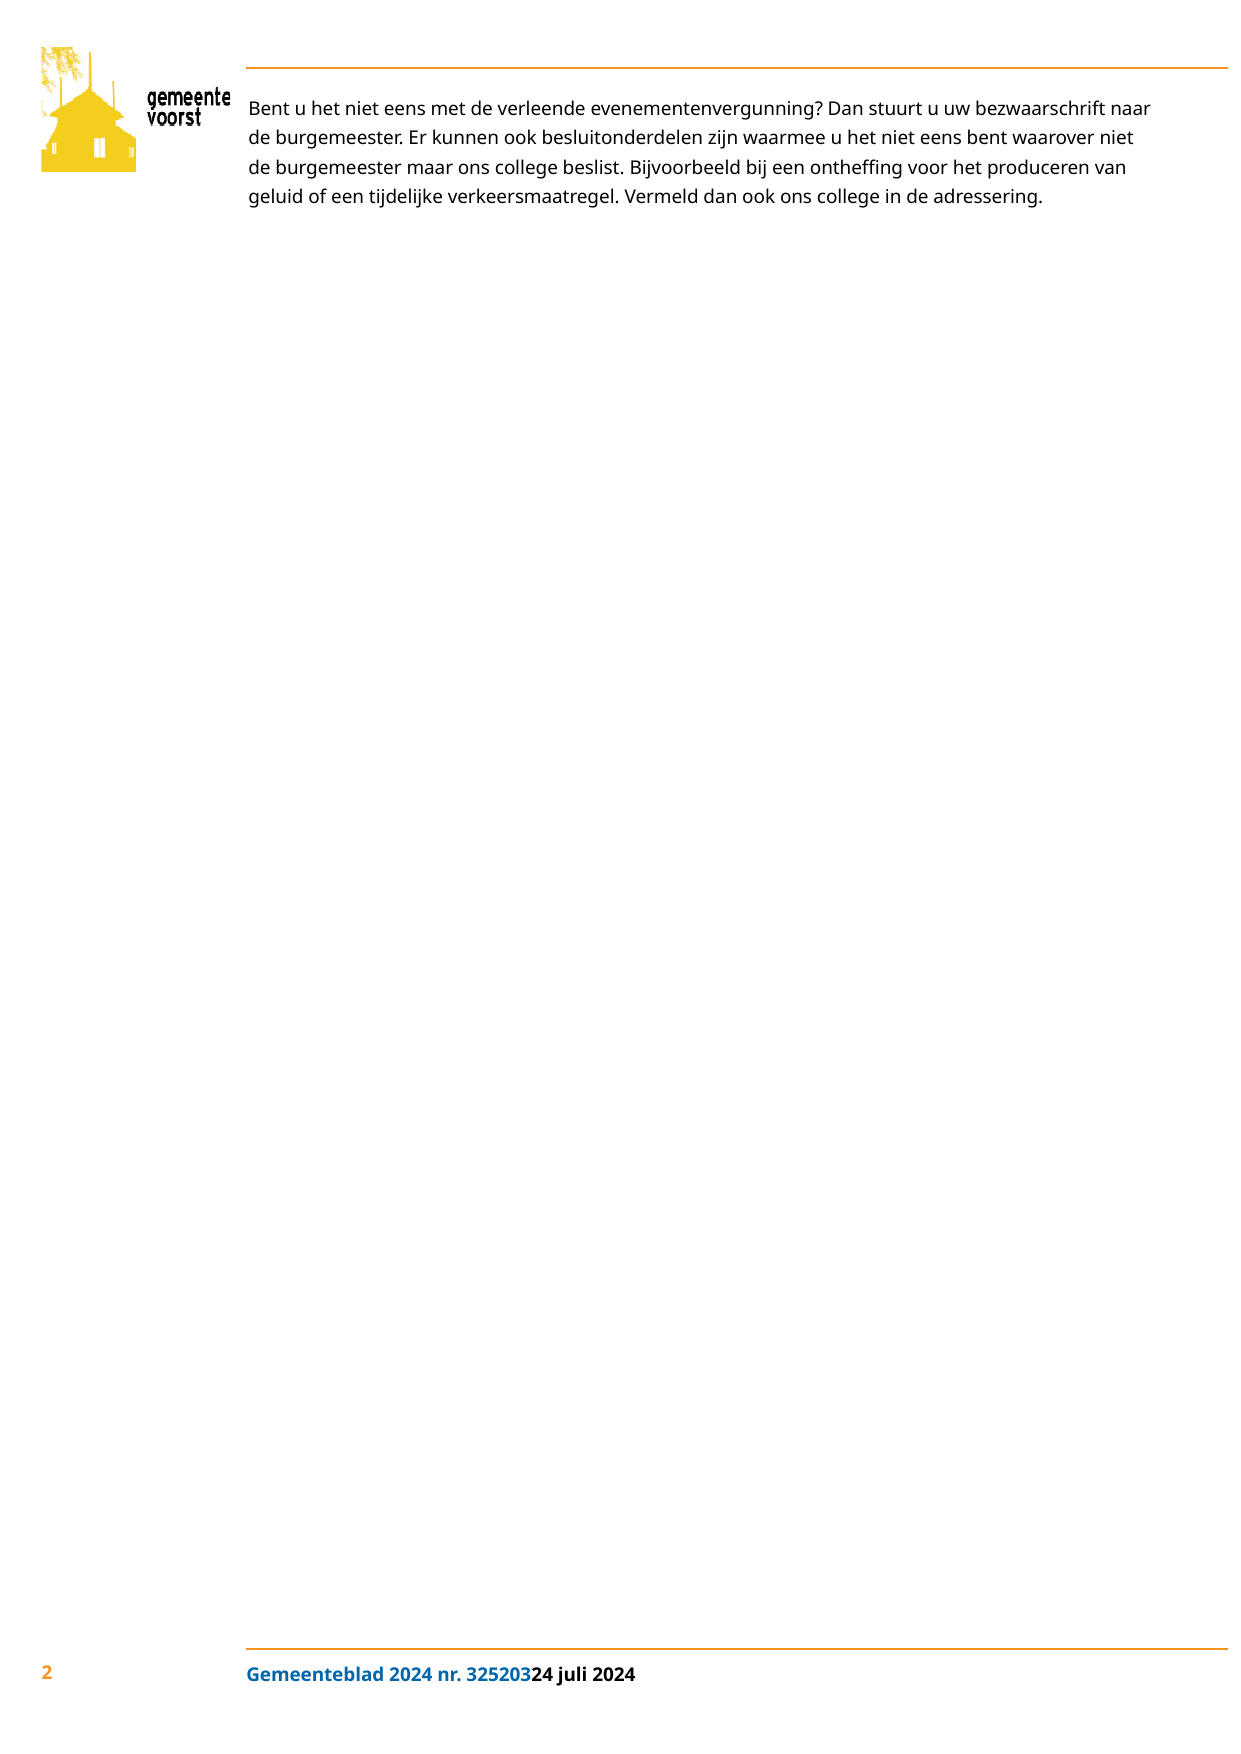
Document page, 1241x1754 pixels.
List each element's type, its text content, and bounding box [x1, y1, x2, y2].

text Bent u het niet eens met de verleende evenementenvergunning? Dan stuurt u uw bezwaarschrift naar de burgemeester. Er kunnen ook besluitonderdelen zijn waarmee u het niet eens bent waarover niet de burgemeester maar ons college beslist. Bijvoorbeeld bij een ontheffing voor het produceren van geluid of een tijdelijke verkeersmaatregel. Vermeld dan ook ons college in de adressering. [248, 95, 1152, 209]
picture [41, 47, 231, 172]
